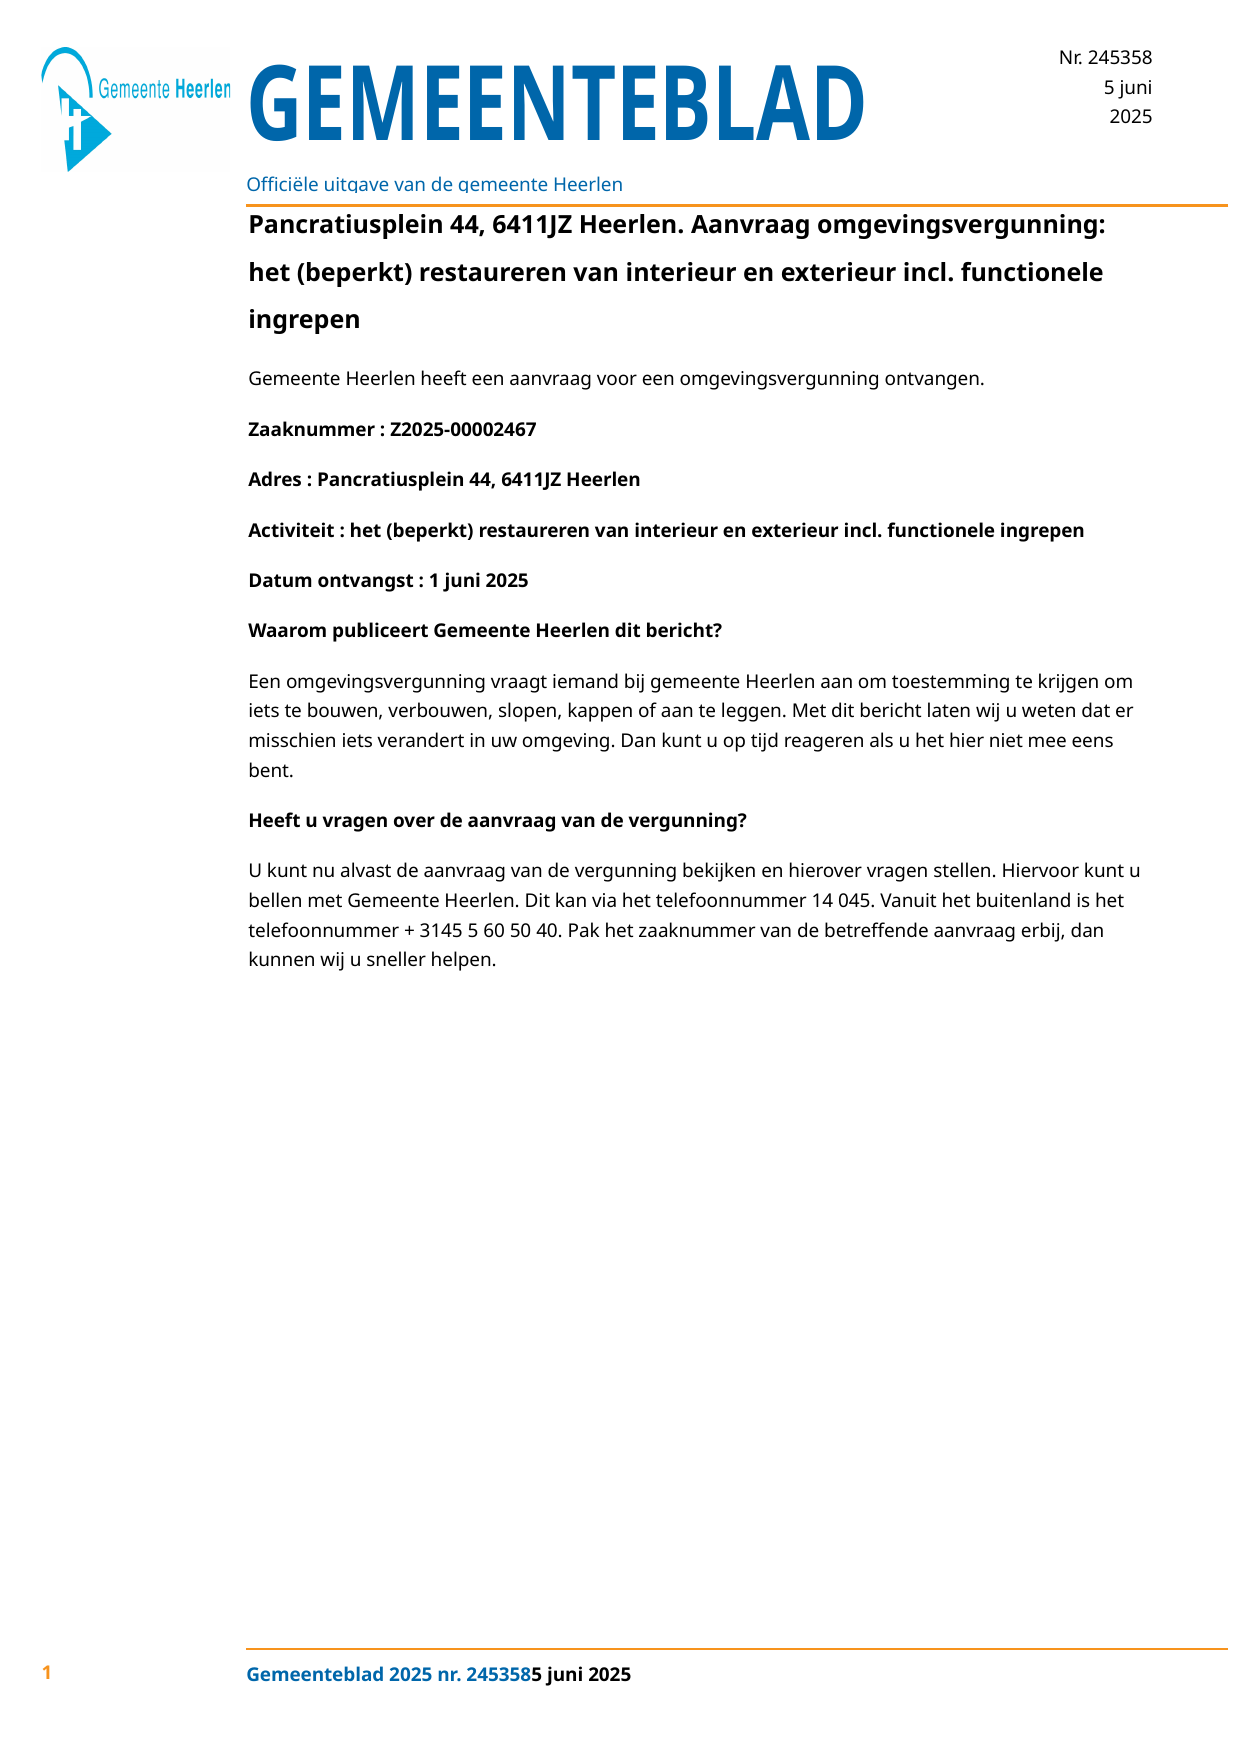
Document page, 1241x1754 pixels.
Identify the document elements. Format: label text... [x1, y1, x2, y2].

text Waarom publiceert Gemeente Heerlen dit bericht? [248, 618, 1152, 643]
text Een omgevingsvergunning vraagt iemand bij gemeente Heerlen aan om toestemming te krijgen om iets te bouwen, verbouwen, slopen, kappen of aan te leggen. Met dit bericht laten wij u weten dat er misschien iets verandert in uw omgeving. Dan kunt u op tijd reageren als u het hier niet mee eens bent. [248, 668, 1152, 782]
text Activiteit : het (beperkt) restaureren van interieur en exterieur incl. functionele ingrepen [248, 517, 1152, 542]
text Gemeente Heerlen heeft een aanvraag voor een omgevingsvergunning ontvangen. [248, 366, 1152, 391]
text Zaaknummer : Z2025-00002467 [248, 416, 1152, 442]
text U kunt nu alvast de aanvraag van de vergunning bekijken en hierover vragen stellen. Hiervoor kunt u bellen met Gemeente Heerlen. Dit kan via het telefoonnummer 14 045. Vanuit het buitenland is het telefoonnummer + 3145 5 60 50 40. Pak het zaaknummer van de betreffende aanvraag erbij, dan kunnen wij u sneller helpen. [248, 858, 1152, 972]
text Datum ontvangst : 1 juni 2025 [248, 567, 1152, 593]
picture [41, 47, 231, 172]
picture [41, 47, 59, 70]
text Heeft u vragen over de aanvraag van de vergunning? [248, 807, 1152, 833]
text Pancratiusplein 44, 6411JZ Heerlen. Aanvraag omgevingsvergunning: het (beperkt) restaureren van interieur en exterieur incl. functionele ingrepen [248, 207, 1152, 336]
text Adres : Pancratiusplein 44, 6411JZ Heerlen [248, 466, 1152, 492]
